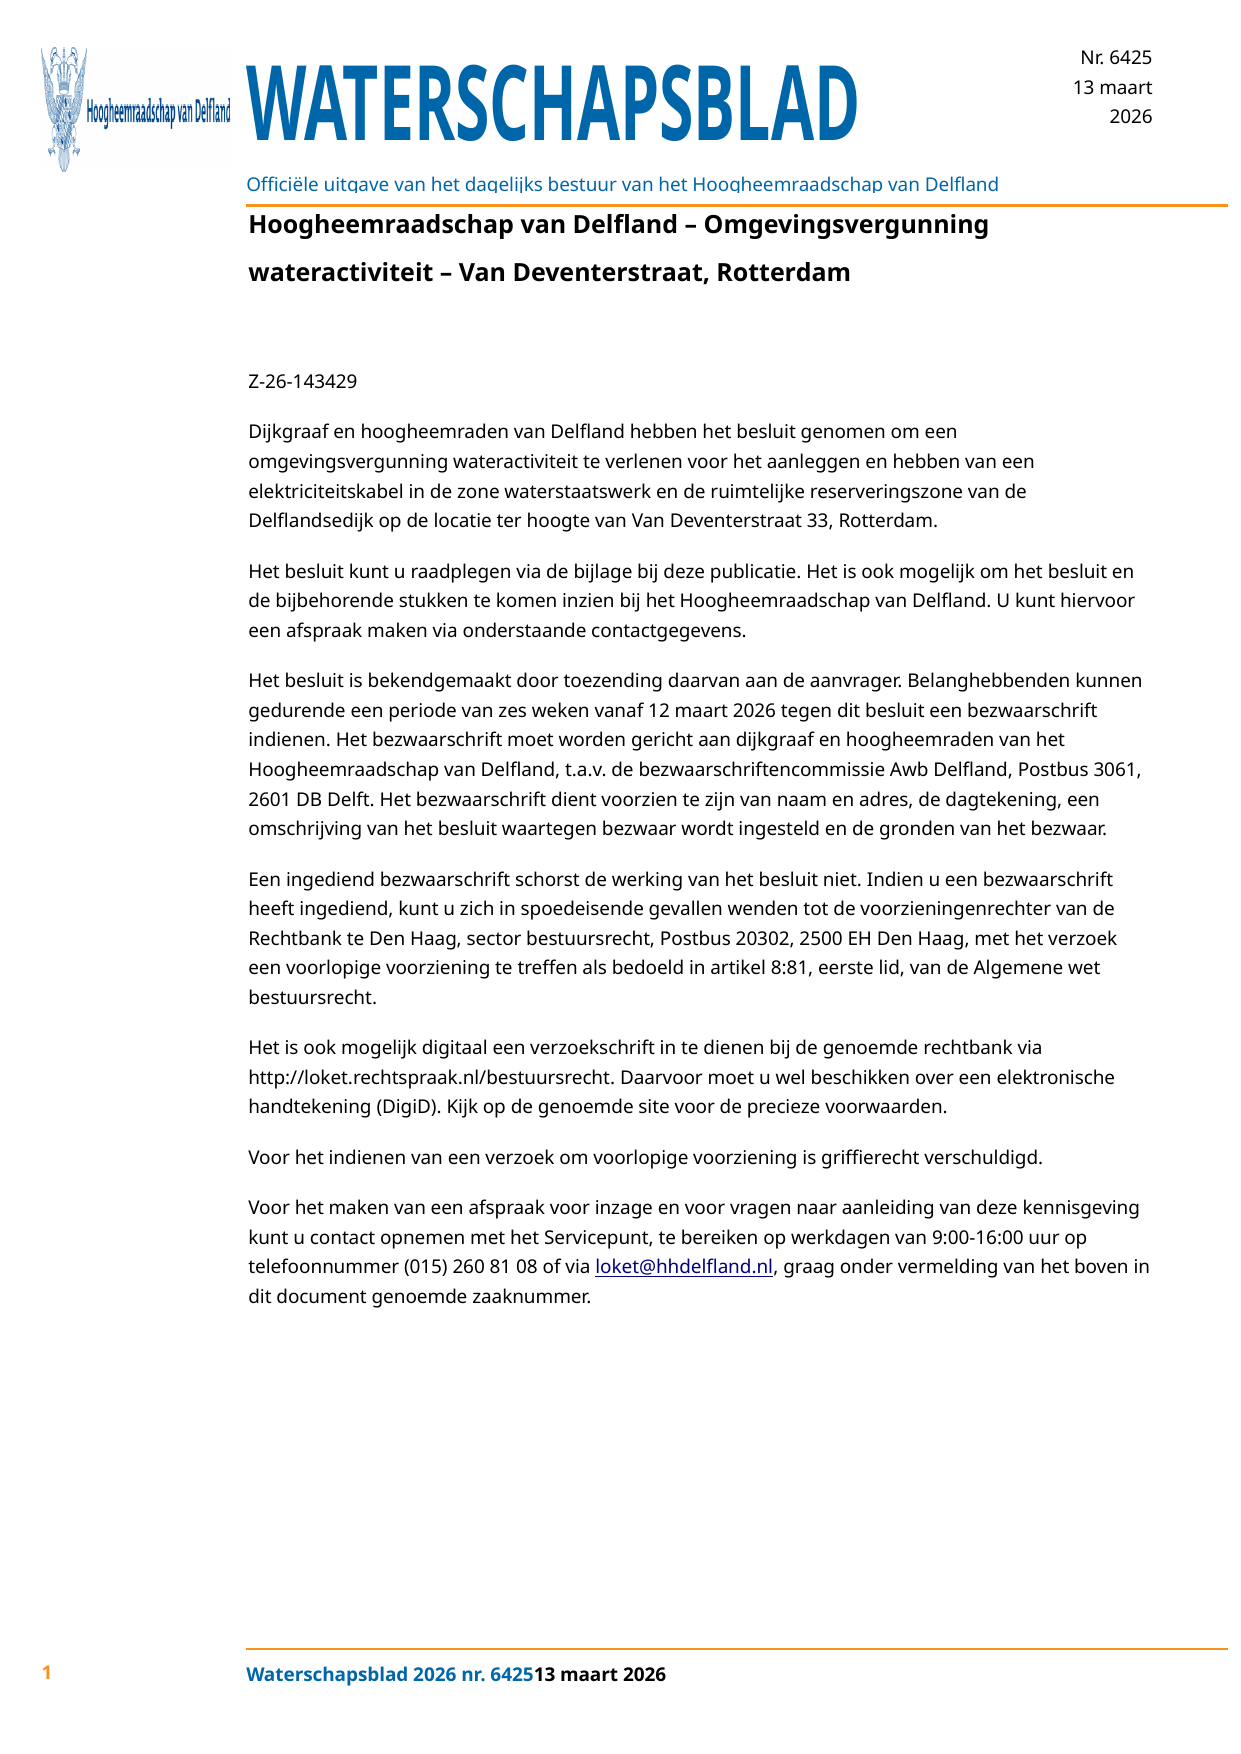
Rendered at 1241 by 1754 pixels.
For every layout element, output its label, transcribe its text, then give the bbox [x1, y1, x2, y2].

text Hoogheemraadschap van Delfland – Omgevingsvergunning wateractiviteit – Van Deventerstraat, Rotterdam [248, 207, 1152, 288]
picture [41, 47, 231, 172]
text Het is ook mogelijk digitaal een verzoekschrift in te dienen bij de genoemde rechtbank via http://loket.rechtspraak.nl/bestuursrecht. Daarvoor moet u wel beschikken over een elektronische handtekening (DigiD). Kijk op de genoemde site voor de precieze voorwaarden. [248, 1034, 1152, 1119]
text Voor het maken van een afspraak voor inzage en voor vragen naar aanleiding van deze kennisgeving kunt u contact opnemen met het Servicepunt, te bereiken op werkdagen van 9:00-16:00 uur op telefoonnummer (015) 260 81 08 of via loket@hhdelfland.nl, graag onder vermelding van het boven in dit document genoemde zaaknummer. [248, 1194, 1152, 1309]
text Z-26-143429 [248, 368, 1152, 394]
text Het besluit is bekendgemaakt door toezending daarvan aan de aanvrager. Belanghebbenden kunnen gedurende een periode van zes weken vanaf 12 maart 2026 tegen dit besluit een bezwaarschrift indienen. Het bezwaarschrift moet worden gericht aan dijkgraaf en hoogheemraden van het Hoogheemraadschap van Delfland, t.a.v. de bezwaarschriftencommissie Awb Delfland, Postbus 3061, 2601 DB Delft. Het bezwaarschrift dient voorzien te zijn van naam en adres, de dagtekening, een omschrijving van het besluit waartegen bezwaar wordt ingesteld en de gronden van het bezwaar. [248, 667, 1152, 841]
text Het besluit kunt u raadplegen via de bijlage bij deze publicatie. Het is ook mogelijk om het besluit en de bijbehorende stukken te komen inzien bij het Hoogheemraadschap van Delfland. U kunt hiervoor een afspraak maken via onderstaande contactgegevens. [248, 558, 1152, 643]
text Voor het indienen van een verzoek om voorlopige voorziening is griffierecht verschuldigd. [248, 1144, 1152, 1170]
text Een ingediend bezwaarschrift schorst de werking van het besluit niet. Indien u een bezwaarschrift heeft ingediend, kunt u zich in spoedeisende gevallen wenden tot de voorzieningenrechter van de Rechtbank te Den Haag, sector bestuursrecht, Postbus 20302, 2500 EH Den Haag, met het verzoek een voorlopige voorziening te treffen als bedoeld in artikel 8:81, eerste lid, van de Algemene wet bestuursrecht. [248, 866, 1152, 1010]
text Dijkgraaf en hoogheemraden van Delfland hebben het besluit genomen om een omgevingsvergunning wateractiviteit te verlenen voor het aanleggen en hebben van een elektriciteitskabel in de zone waterstaatswerk en de ruimtelijke reserveringszone van de Delflandsedijk op de locatie ter hoogte van Van Deventerstraat 33, Rotterdam. [248, 419, 1152, 533]
